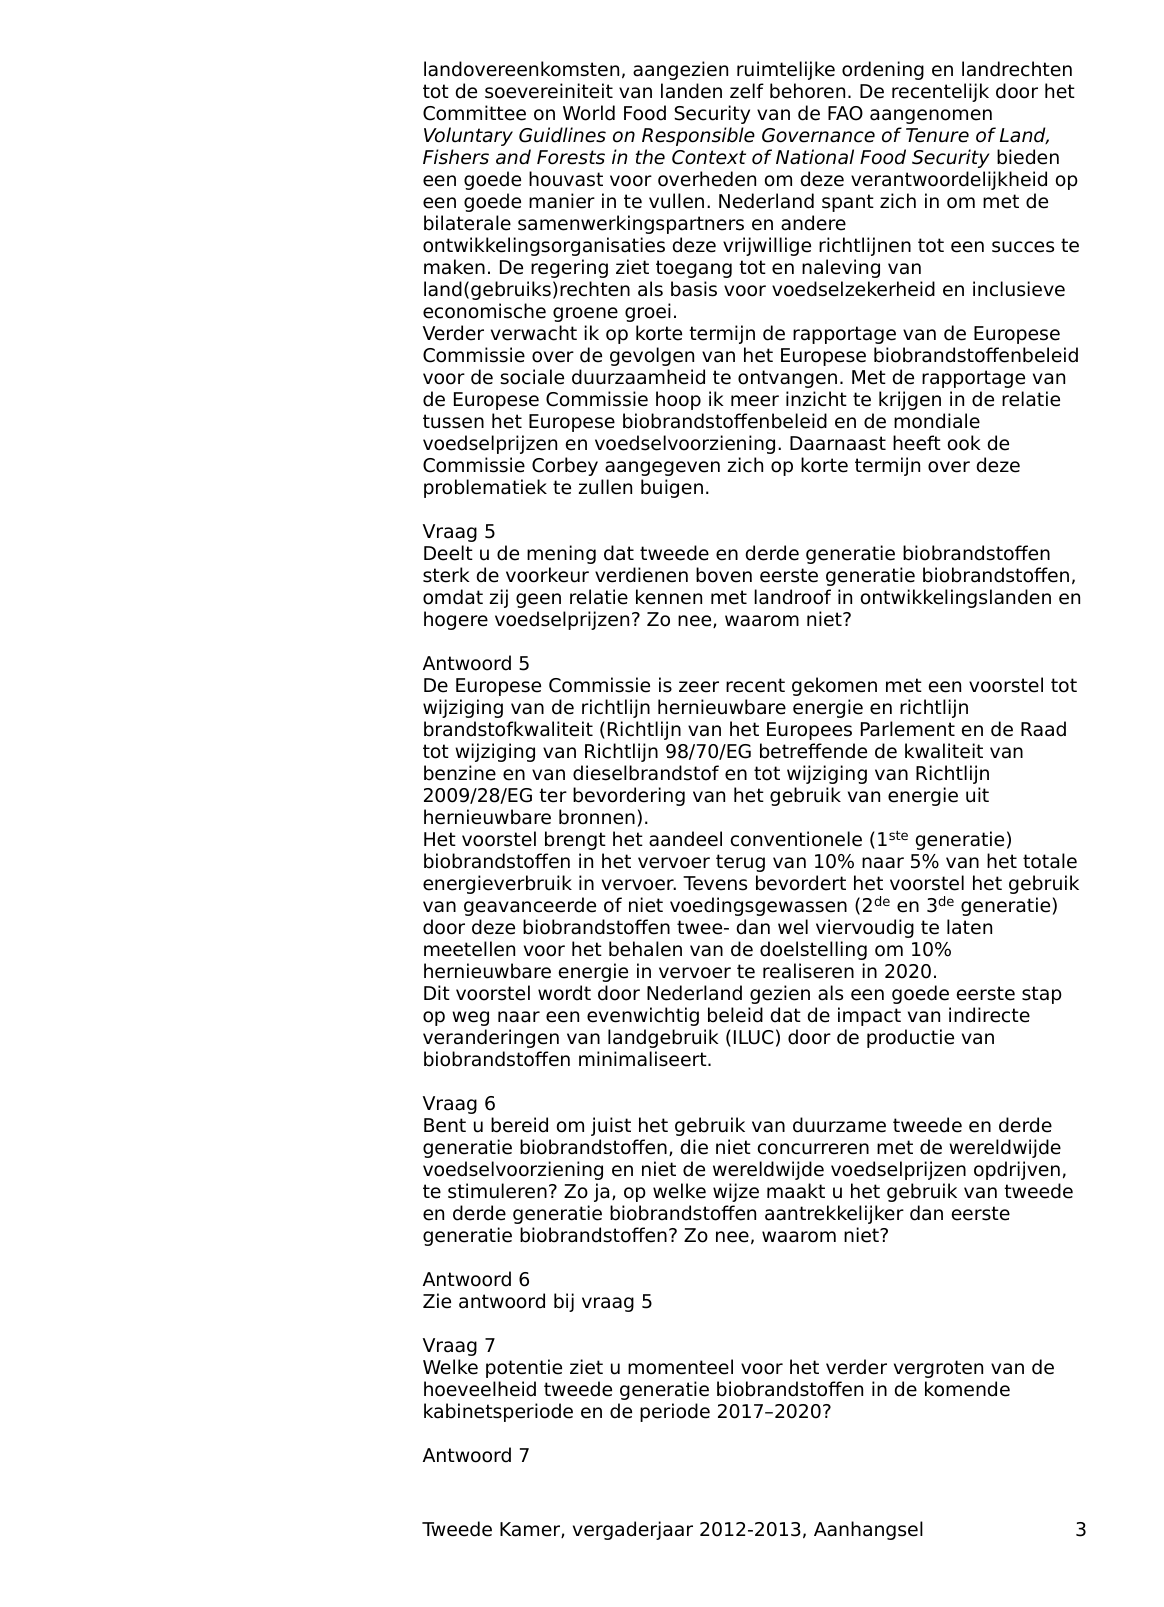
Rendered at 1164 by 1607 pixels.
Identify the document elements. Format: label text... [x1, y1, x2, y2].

text Antwoord 6 [422, 1269, 1087, 1291]
text Antwoord 7 [422, 1445, 1087, 1467]
text Verder verwacht ik op korte termijn de rapportage van de Europese Commissie over de gevolgen van het Europese biobrandstoffenbeleid voor de sociale duurzaamheid te ontvangen. Met de rapportage van de Europese Commissie hoop ik meer inzicht te krijgen in de relatie tussen het Europese biobrandstoffenbeleid en de mondiale voedselprijzen en voedselvoorziening. Daarnaast heeft ook de Commissie Corbey aangegeven zich op korte termijn over deze problematiek te zullen buigen. [422, 323, 1087, 499]
text Vraag 5 [422, 521, 1087, 543]
text Zie antwoord bij vraag 5 [422, 1291, 1087, 1313]
text Antwoord 5 [422, 653, 1087, 675]
text Vraag 7 [422, 1335, 1087, 1357]
text Dit voorstel wordt door Nederland gezien als een goede eerste stap op weg naar een evenwichtig beleid dat de impact van indirecte veranderingen van landgebruik (ILUC) door de productie van biobrandstoffen minimaliseert. [422, 983, 1087, 1071]
text Het voorstel brengt het aandeel conventionele (1ste generatie) biobrandstoffen in het vervoer terug van 10% naar 5% van het totale energieverbruik in vervoer. Tevens bevordert het voorstel het gebruik van geavanceerde of niet voedingsgewassen (2de en 3de generatie) door deze biobrandstoffen twee- dan wel viervoudig te laten meetellen voor het behalen van de doelstelling om 10% hernieuwbare energie in vervoer te realiseren in 2020. [422, 829, 1087, 983]
text Vraag 6 [422, 1093, 1087, 1115]
text landovereenkomsten, aangezien ruimtelijke ordening en landrechten tot de soevereiniteit van landen zelf behoren. De recentelijk door het Committee on World Food Security van de FAO aangenomen Voluntary Guidlines on Responsible Governance of Tenure of Land, Fishers and Forests in the Context of National Food Security bieden een goede houvast voor overheden om deze verantwoordelijkheid op een goede manier in te vullen. Nederland spant zich in om met de bilaterale samenwerkingspartners en andere ontwikkelingsorganisaties deze vrijwillige richtlijnen tot een succes te maken. De regering ziet toegang tot en naleving van land(gebruiks)rechten als basis voor voedselzekerheid en inclusieve economische groene groei. [422, 59, 1087, 323]
text Welke potentie ziet u momenteel voor het verder vergroten van de hoeveelheid tweede generatie biobrandstoffen in de komende kabinetsperiode en de periode 2017–2020? [422, 1357, 1087, 1423]
text Deelt u de mening dat tweede en derde generatie biobrandstoffen sterk de voorkeur verdienen boven eerste generatie biobrandstoffen, omdat zij geen relatie kennen met landroof in ontwikkelingslanden en hogere voedselprijzen? Zo nee, waarom niet? [422, 543, 1087, 631]
text De Europese Commissie is zeer recent gekomen met een voorstel tot wijziging van de richtlijn hernieuwbare energie en richtlijn brandstofkwaliteit (Richtlijn van het Europees Parlement en de Raad tot wijziging van Richtlijn 98/70/EG betreffende de kwaliteit van benzine en van dieselbrandstof en tot wijziging van Richtlijn 2009/28/EG ter bevordering van het gebruik van energie uit hernieuwbare bronnen). [422, 675, 1087, 829]
text Bent u bereid om juist het gebruik van duurzame tweede en derde generatie biobrandstoffen, die niet concurreren met de wereldwijde voedselvoorziening en niet de wereldwijde voedselprijzen opdrijven, te stimuleren? Zo ja, op welke wijze maakt u het gebruik van tweede en derde generatie biobrandstoffen aantrekkelijker dan eerste generatie biobrandstoffen? Zo nee, waarom niet? [422, 1115, 1087, 1247]
